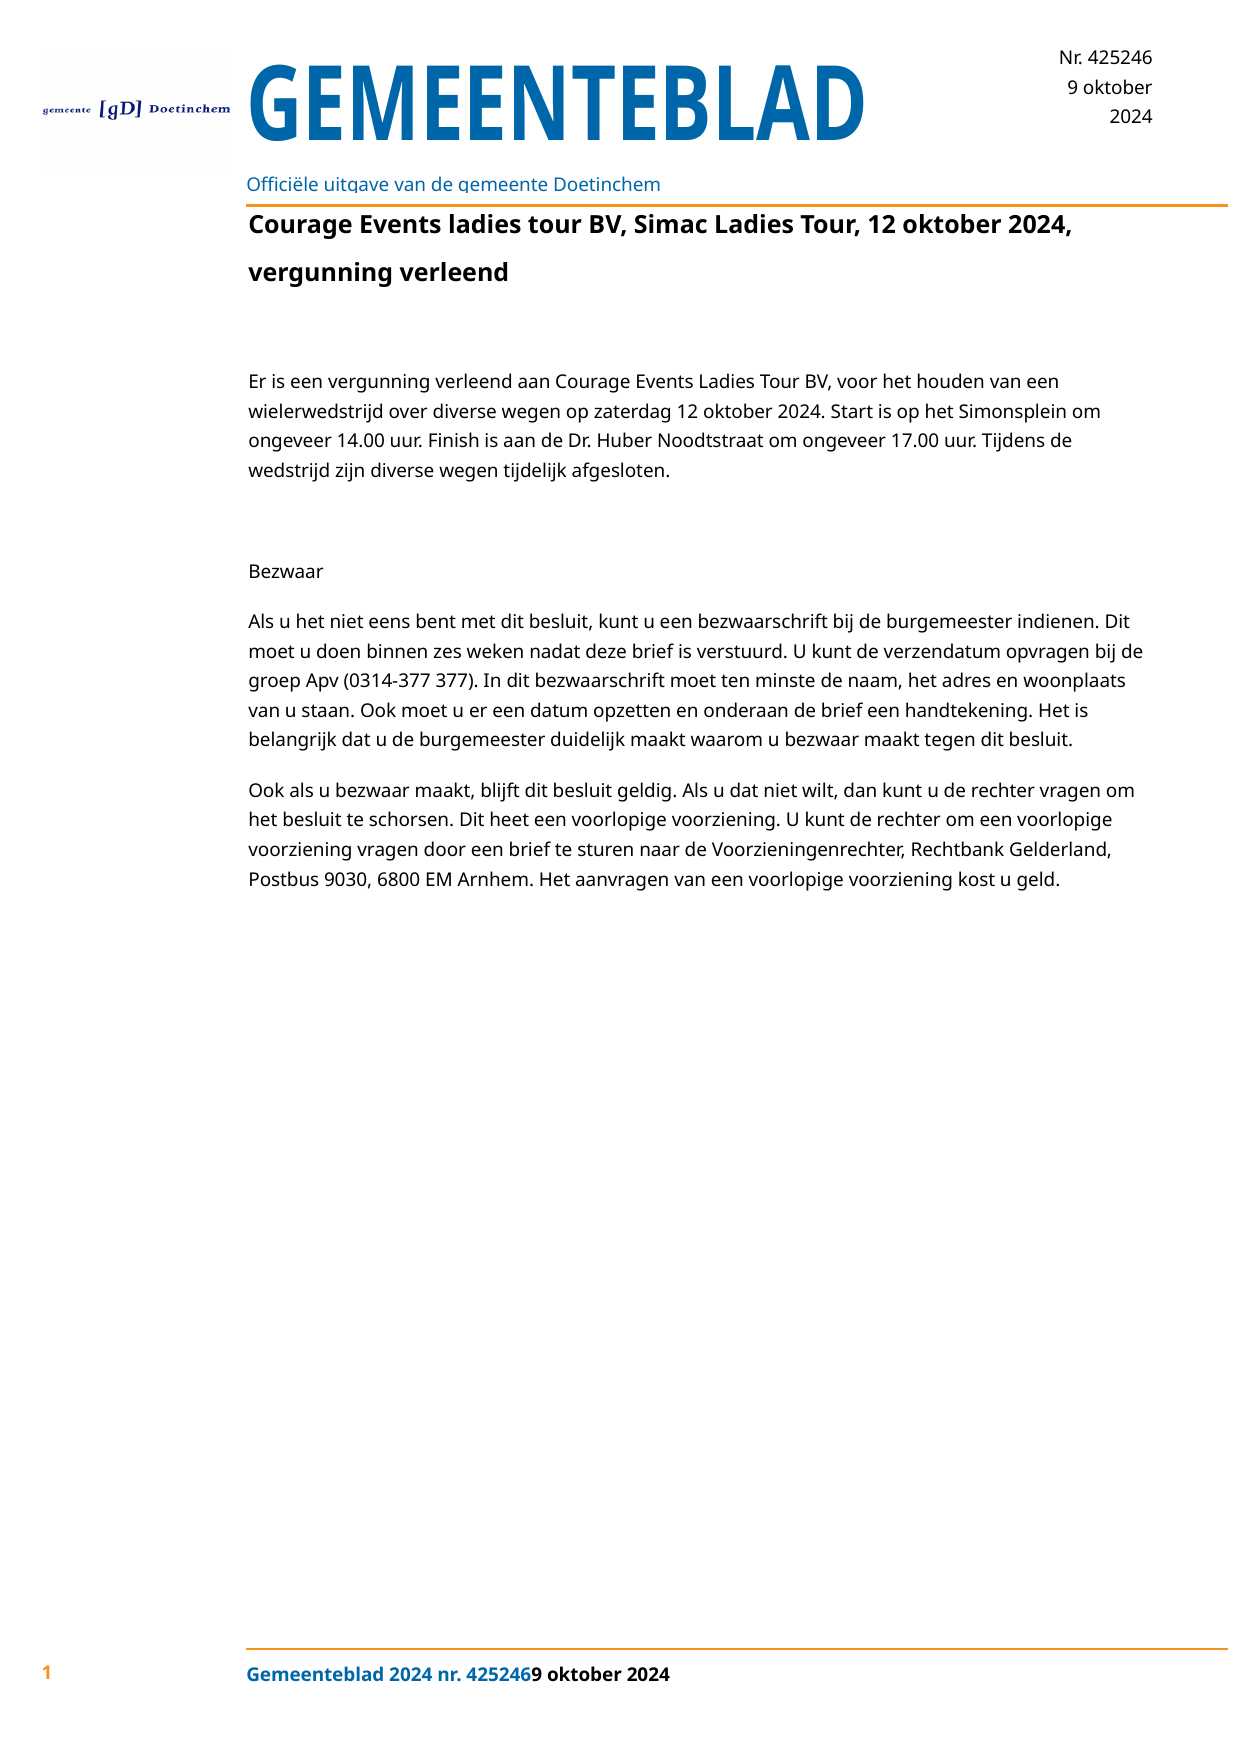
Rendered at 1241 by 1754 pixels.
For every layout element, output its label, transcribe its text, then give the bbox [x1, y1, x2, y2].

text Ook als u bezwaar maakt, blijft dit besluit geldig. Als u dat niet wilt, dan kunt u de rechter vragen om het besluit te schorsen. Dit heet een voorlopige voorziening. U kunt de rechter om een voorlopige voorziening vragen door een brief te sturen naar de Voorzieningenrechter, Rechtbank Gelderland, Postbus 9030, 6800 EM Arnhem. Het aanvragen van een voorlopige voorziening kost u geld. [248, 777, 1152, 892]
text Courage Events ladies tour BV, Simac Ladies Tour, 12 oktober 2024, vergunning verleend [248, 207, 1152, 288]
text Als u het niet eens bent met dit besluit, kunt u een bezwaarschrift bij de burgemeester indienen. Dit moet u doen binnen zes weken nadat deze brief is verstuurd. U kunt de verzendatum opvragen bij de groep Apv (0314-377 377). In dit bezwaarschrift moet ten minste de naam, het adres en woonplaats van u staan. Ook moet u er een datum opzetten en onderaan de brief een handtekening. Het is belangrijk dat u de burgemeester duidelijk maakt waarom u bezwaar maakt tegen dit besluit. [248, 608, 1152, 752]
text Bezwaar [248, 558, 1152, 584]
picture [41, 47, 231, 172]
text Er is een vergunning verleend aan Courage Events Ladies Tour BV, voor het houden van een wielerwedstrijd over diverse wegen op zaterdag 12 oktober 2024. Start is op het Simonsplein om ongeveer 14.00 uur. Finish is aan de Dr. Huber Noodtstraat om ongeveer 17.00 uur. Tijdens de wedstrijd zijn diverse wegen tijdelijk afgesloten. [248, 368, 1152, 483]
